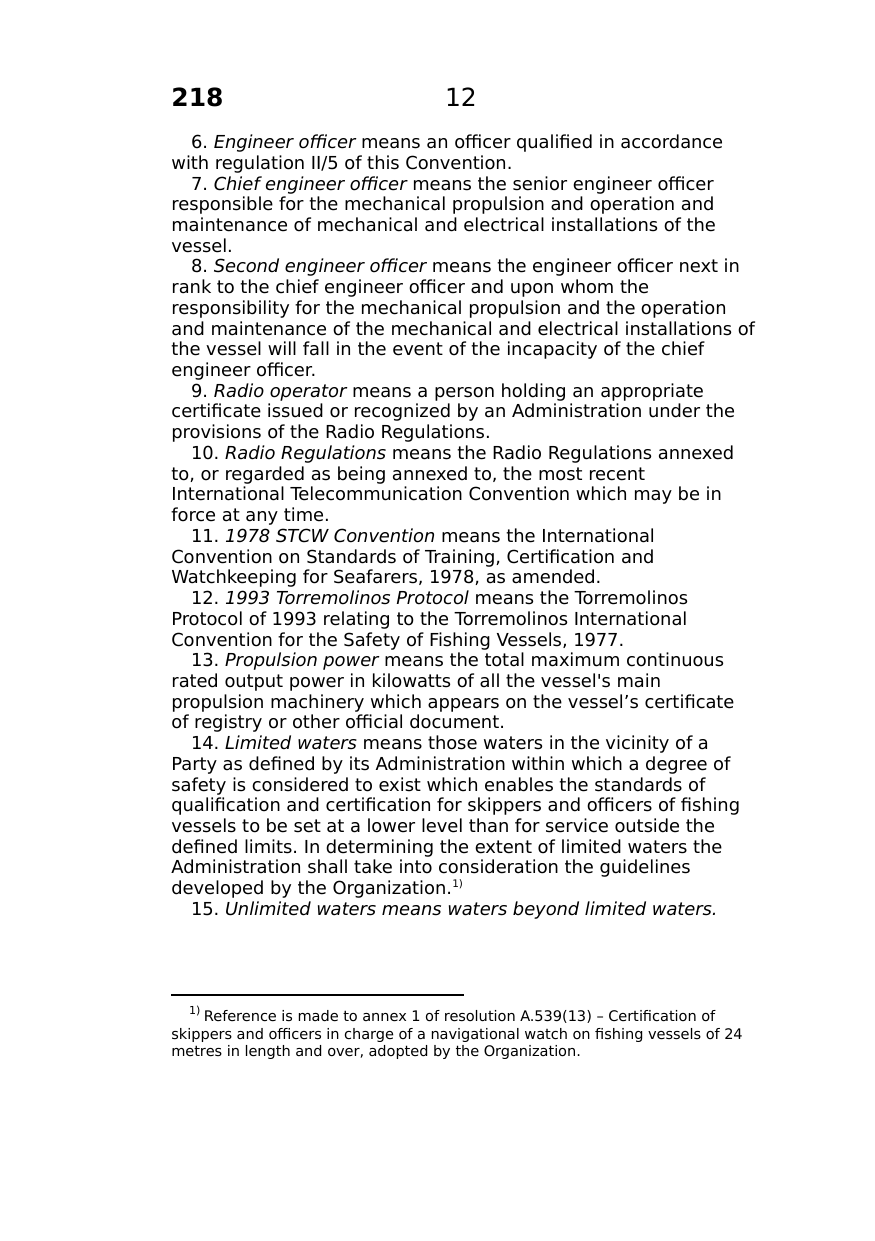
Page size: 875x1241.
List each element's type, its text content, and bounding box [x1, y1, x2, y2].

text 14. Limited waters means those waters in the vicinity of a Party as defined by its Administration within which a degree of safety is considered to exist which enables the standards of qualification and certification for skippers and officers of fishing vessels to be set at a lower level than for service outside the defined limits. In determining the extent of limited waters the Administration shall take into consideration the guidelines developed by the Organization. [171, 733, 756, 899]
text 7. Chief engineer officer means the senior engineer officer responsible for the mechanical propulsion and operation and maintenance of mechanical and electrical installations of the vessel. [171, 173, 756, 256]
text 8. Second engineer officer means the engineer officer next in rank to the chief engineer officer and upon whom the responsibility for the mechanical propulsion and the operation and maintenance of the mechanical and electrical installations of the vessel will fall in the event of the incapacity of the chief engineer officer. [171, 256, 756, 381]
text Reference is made to annex 1 of resolution A.539(13) – Certification of skippers and officers in charge of a navigational watch on fishing vessels of 24 metres in length and over, adopted by the Organization. [171, 1004, 756, 1060]
text 15. Unlimited waters means waters beyond limited waters. [171, 899, 756, 919]
text 6. Engineer officer means an officer qualified in accordance with regulation II/5 of this Convention. [171, 132, 756, 173]
text 9. Radio operator means a person holding an appropriate certificate issued or recognized by an Administration under the provisions of the Radio Regulations. [171, 381, 756, 443]
text 11. 1978 STCW Convention means the International Convention on Standards of Training, Certification and Watchkeeping for Seafarers, 1978, as amended. [171, 526, 756, 588]
text 10. Radio Regulations means the Radio Regulations annexed to, or regarded as being annexed to, the most recent International Telecommunication Convention which may be in force at any time. [171, 443, 756, 526]
text 12. 1993 Torremolinos Protocol means the Torremolinos Protocol of 1993 relating to the Torremolinos International Convention for the Safety of Fishing Vessels, 1977. [171, 588, 756, 650]
text 13. Propulsion power means the total maximum continuous rated output power in kilowatts of all the vessel's main propulsion machinery which appears on the vessel’s certificate of registry or other official document. [171, 650, 756, 733]
